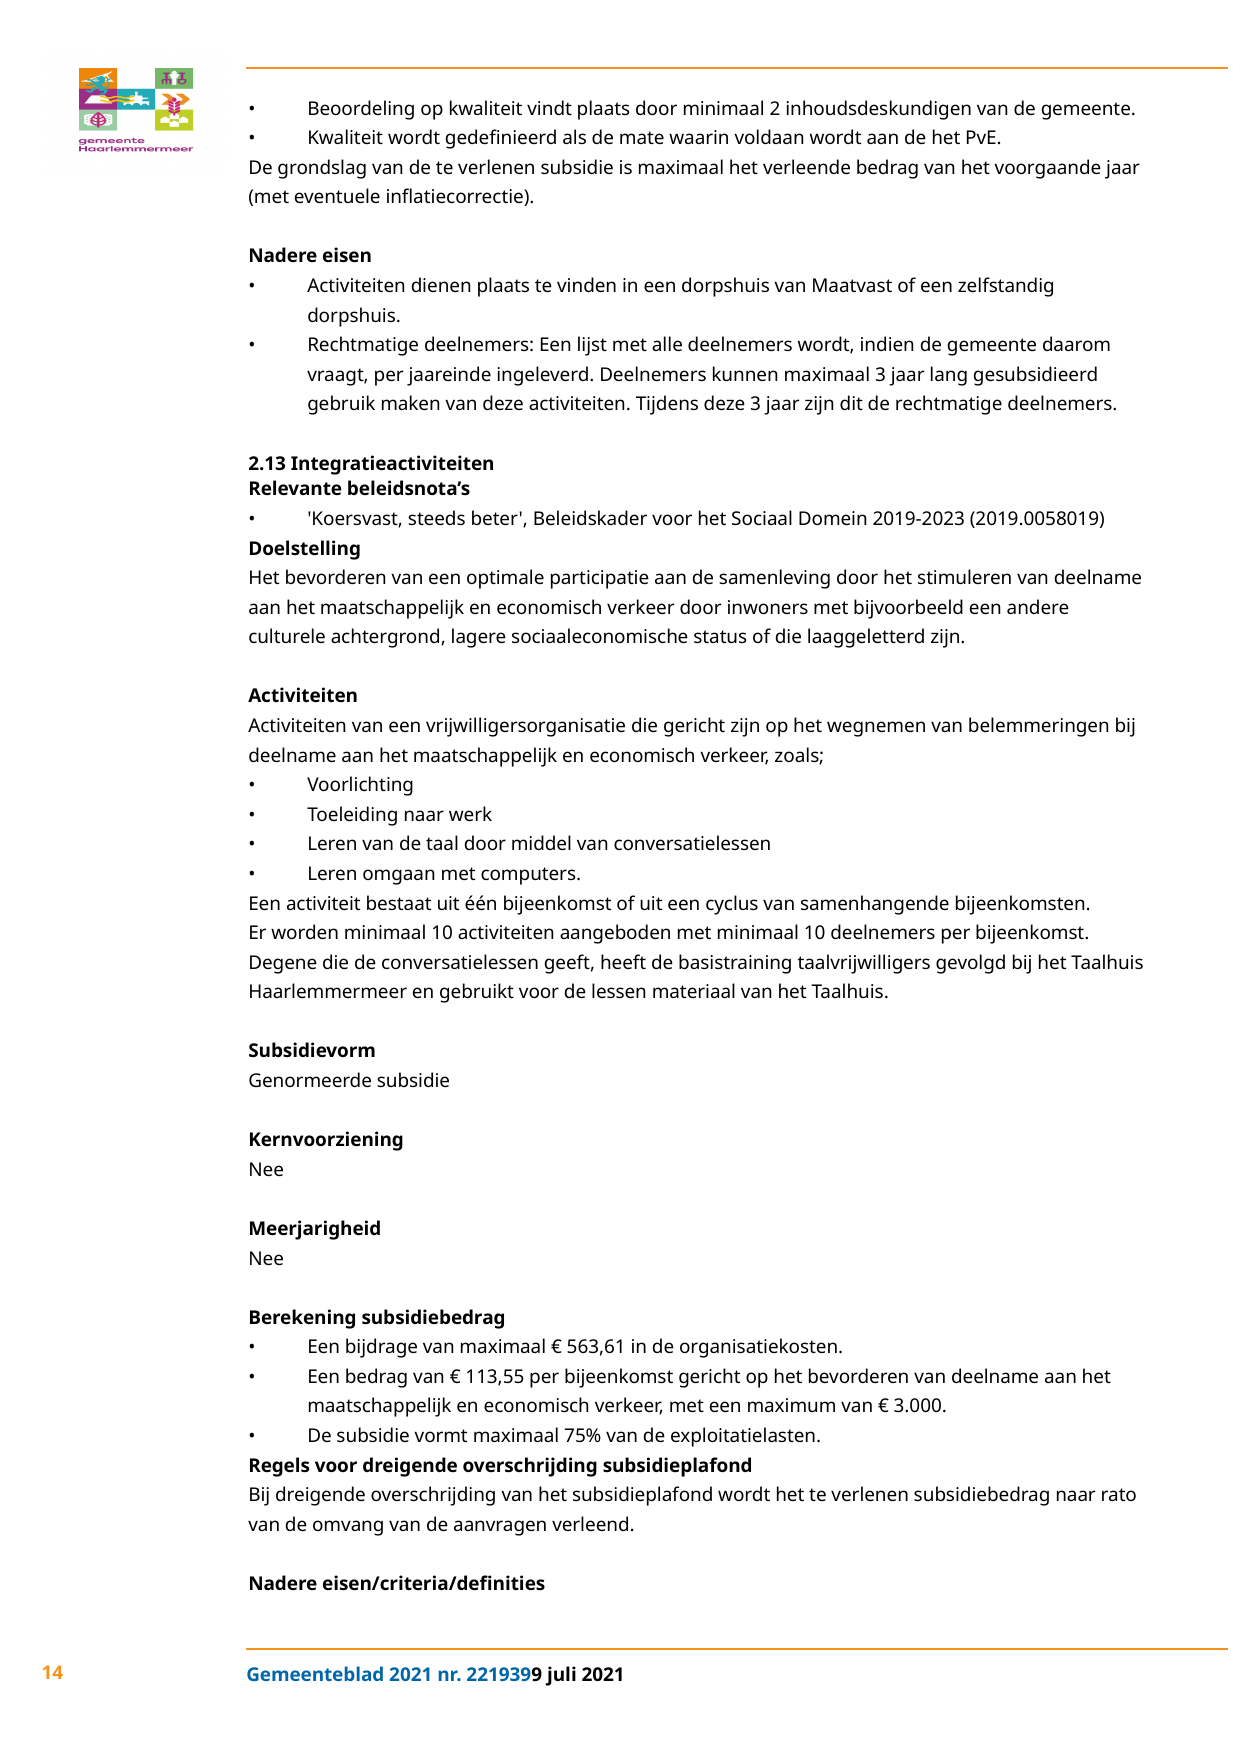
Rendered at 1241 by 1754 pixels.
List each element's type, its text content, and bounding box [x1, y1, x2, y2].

text Nee [248, 1156, 1152, 1182]
list Leren omgaan met computers. [248, 860, 1152, 886]
text Nadere eisen/criteria/definities [248, 1570, 1152, 1596]
text Bij dreigende overschrijding van het subsidieplafond wordt het te verlenen subsidiebedrag naar rato van de omvang van de aanvragen verleend. [248, 1481, 1152, 1537]
text 2.13 Integratieactiviteiten [248, 450, 1152, 476]
list Een bedrag van € 113,55 per bijeenkomst gericht op het bevorderen van deelname aan het maatschappelijk en economisch verkeer, met een maximum van € 3.000. [248, 1363, 1152, 1418]
list Rechtmatige deelnemers: Een lijst met alle deelnemers wordt, indien de gemeente daarom vraagt, per jaareinde ingeleverd. Deelnemers kunnen maximaal 3 jaar lang gesubsidieerd gebruik maken van deze activiteiten. Tijdens deze 3 jaar zijn dit de rechtmatige deelnemers. [248, 331, 1152, 416]
text Relevante beleidsnota’s [248, 476, 1152, 501]
text Nee [248, 1245, 1152, 1270]
text Activiteiten van een vrijwilligersorganisatie die gericht zijn op het wegnemen van belemmeringen bij deelname aan het maatschappelijk en economisch verkeer, zoals; [248, 712, 1152, 767]
list De subsidie vormt maximaal 75% van de exploitatielasten. [248, 1422, 1152, 1448]
text Nadere eisen [248, 243, 1152, 268]
text Doelstelling [248, 535, 1152, 560]
list Leren van de taal door middel van conversatielessen [248, 831, 1152, 856]
picture [41, 47, 231, 172]
text Subsidievorm [248, 1038, 1152, 1063]
text Meerjarigheid [248, 1215, 1152, 1241]
text Berekening subsidiebedrag [248, 1304, 1152, 1329]
text Een activiteit bestaat uit één bijeenkomst of uit een cyclus van samenhangende bijeenkomsten. [248, 890, 1152, 915]
list Voorlichting [248, 771, 1152, 797]
list Kwaliteit wordt gedefinieerd als de mate waarin voldaan wordt aan de het PvE. [248, 124, 1152, 150]
text Er worden minimaal 10 activiteiten aangeboden met minimaal 10 deelnemers per bijeenkomst. Degene die de conversatielessen geeft, heeft de basistraining taalvrijwilligers gevolgd bij het Taalhuis Haarlemmermeer en gebruikt voor de lessen materiaal van het Taalhuis. [248, 919, 1152, 1004]
text Genormeerde subsidie [248, 1067, 1152, 1093]
list Activiteiten dienen plaats te vinden in een dorpshuis van Maatvast of een zelfstandig dorpshuis. [248, 272, 1152, 328]
list 'Koersvast, steeds beter', Beleidskader voor het Sociaal Domein 2019-2023 (2019.0058019) [248, 505, 1152, 531]
list Een bijdrage van maximaal € 563,61 in de organisatiekosten. [248, 1333, 1152, 1359]
list Toeleiding naar werk [248, 801, 1152, 827]
text De grondslag van de te verlenen subsidie is maximaal het verleende bedrag van het voorgaande jaar (met eventuele inflatiecorrectie). [248, 154, 1152, 209]
text Activiteiten [248, 683, 1152, 708]
text Kernvoorziening [248, 1126, 1152, 1152]
text Regels voor dreigende overschrijding subsidieplafond [248, 1452, 1152, 1477]
text Het bevorderen van een optimale participatie aan de samenleving door het stimuleren van deelname aan het maatschappelijk en economisch verkeer door inwoners met bijvoorbeeld een andere culturele achtergrond, lagere sociaaleconomische status of die laaggeletterd zijn. [248, 564, 1152, 649]
list Beoordeling op kwaliteit vindt plaats door minimaal 2 inhoudsdeskundigen van de gemeente. [248, 95, 1152, 121]
